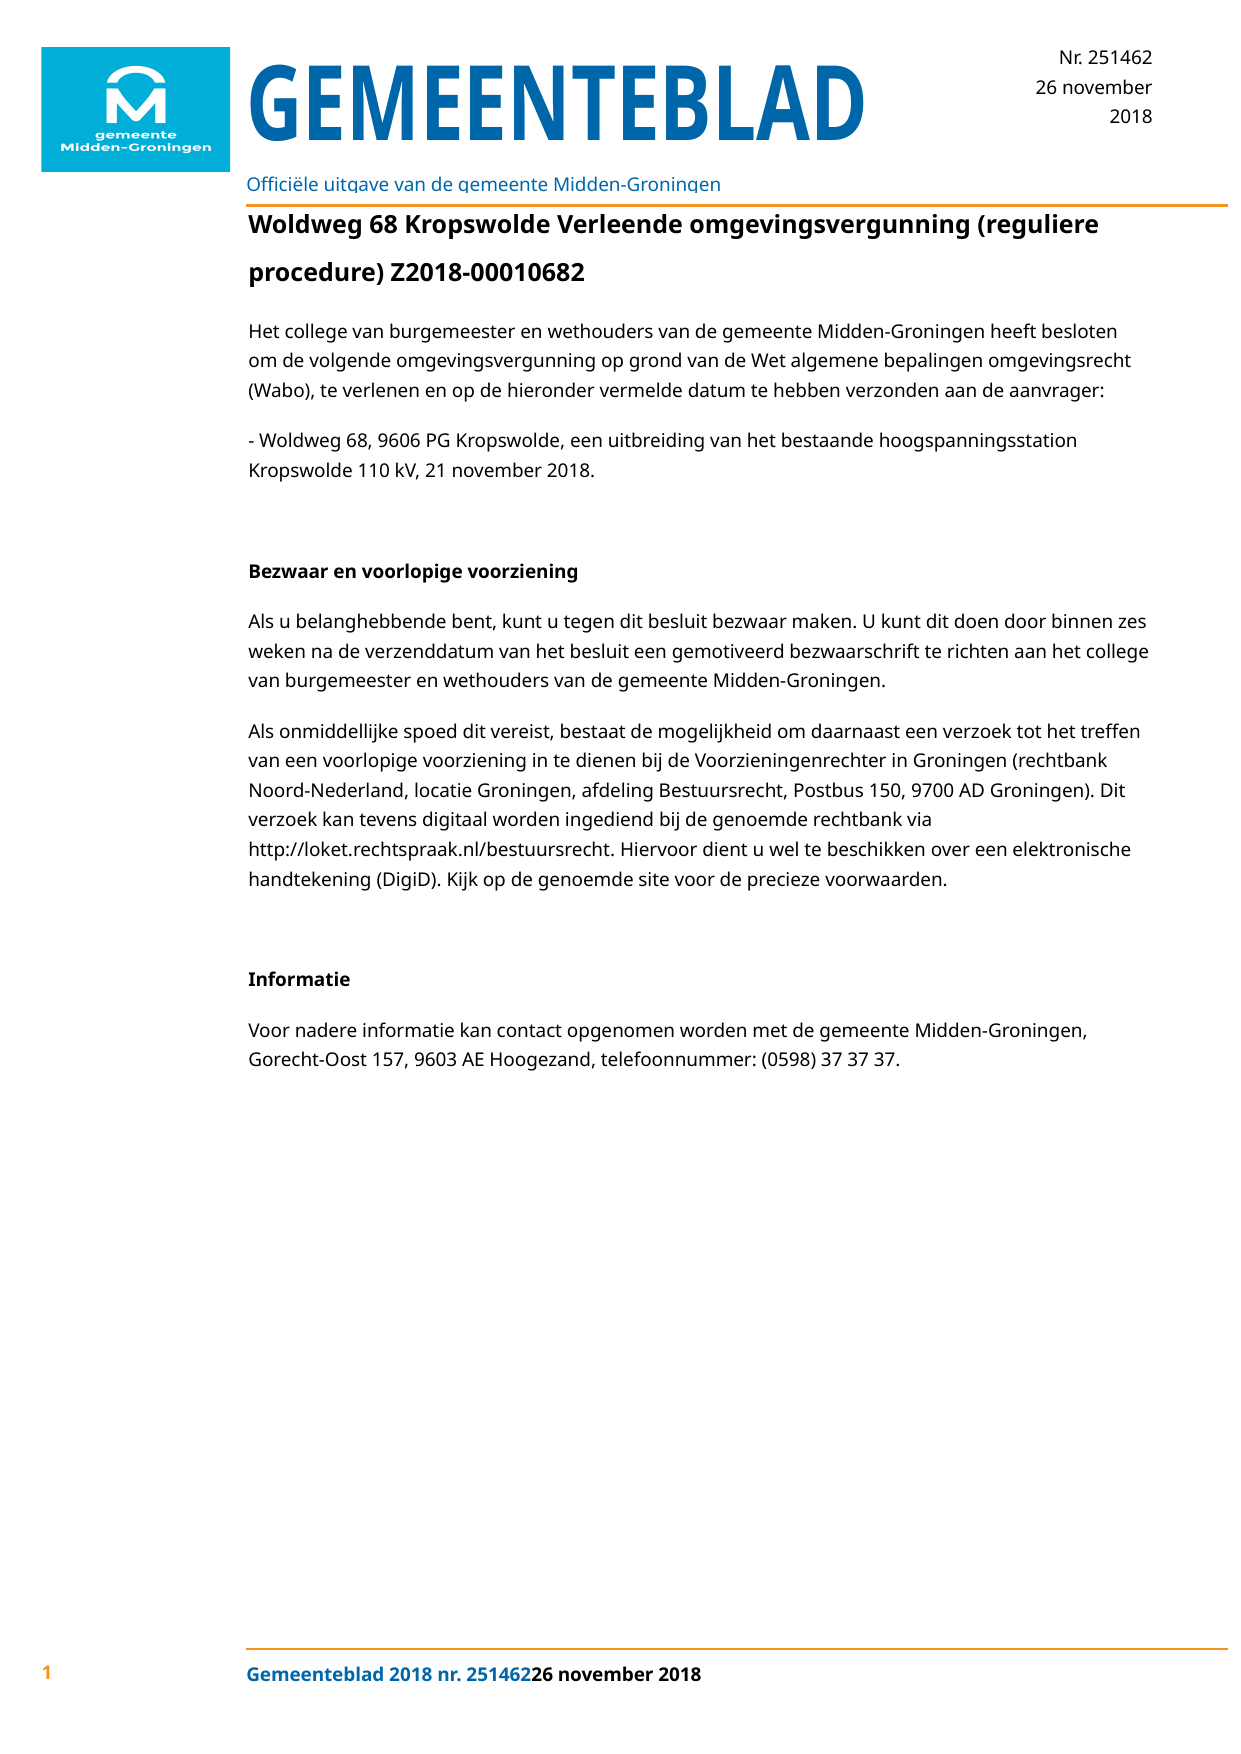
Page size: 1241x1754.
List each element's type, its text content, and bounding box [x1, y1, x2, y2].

text Als onmiddellijke spoed dit vereist, bestaat de mogelijkheid om daarnaast een verzoek tot het treffen van een voorlopige voorziening in te dienen bij de Voorzieningenrechter in Groningen (rechtbank Noord-Nederland, locatie Groningen, afdeling Bestuursrecht, Postbus 150, 9700 AD Groningen). Dit verzoek kan tevens digitaal worden ingediend bij de genoemde rechtbank via http://loket.rechtspraak.nl/bestuursrecht. Hiervoor dient u wel te beschikken over een elektronische handtekening (DigiD). Kijk op de genoemde site voor de precieze voorwaarden. [248, 718, 1152, 892]
picture [107, 89, 165, 122]
text Informatie [248, 967, 1152, 992]
text Het college van burgemeester en wethouders van de gemeente Midden-Groningen heeft besloten om de volgende omgevingsvergunning op grond van de Wet algemene bepalingen omgevingsrecht (Wabo), te verlenen en op de hieronder vermelde datum te hebben verzonden aan de aanvrager: [248, 318, 1152, 403]
picture [108, 66, 164, 82]
text Als u belanghebbende bent, kunt u tegen dit besluit bezwaar maken. U kunt dit doen door binnen zes weken na de verzenddatum van het besluit een gemotiveerd bezwaarschrift te richten aan het college van burgemeester en wethouders van de gemeente Midden-Groningen. [248, 608, 1152, 693]
text Voor nadere informatie kan contact opgenomen worden met de gemeente Midden-Groningen, Gorecht-Oost 157, 9603 AE Hoogezand, telefoonnummer: (0598) 37 37 37. [248, 1017, 1152, 1072]
text Woldweg 68 Kropswolde Verleende omgevingsvergunning (reguliere procedure) Z2018-00010682 [248, 207, 1152, 288]
text Bezwaar en voorlopige voorziening [248, 558, 1152, 584]
picture [184, 146, 190, 153]
text - Woldweg 68, 9606 PG Kropswolde, een uitbreiding van het bestaande hoogspanningsstation Kropswolde 110 kV, 21 november 2018. [248, 427, 1152, 483]
